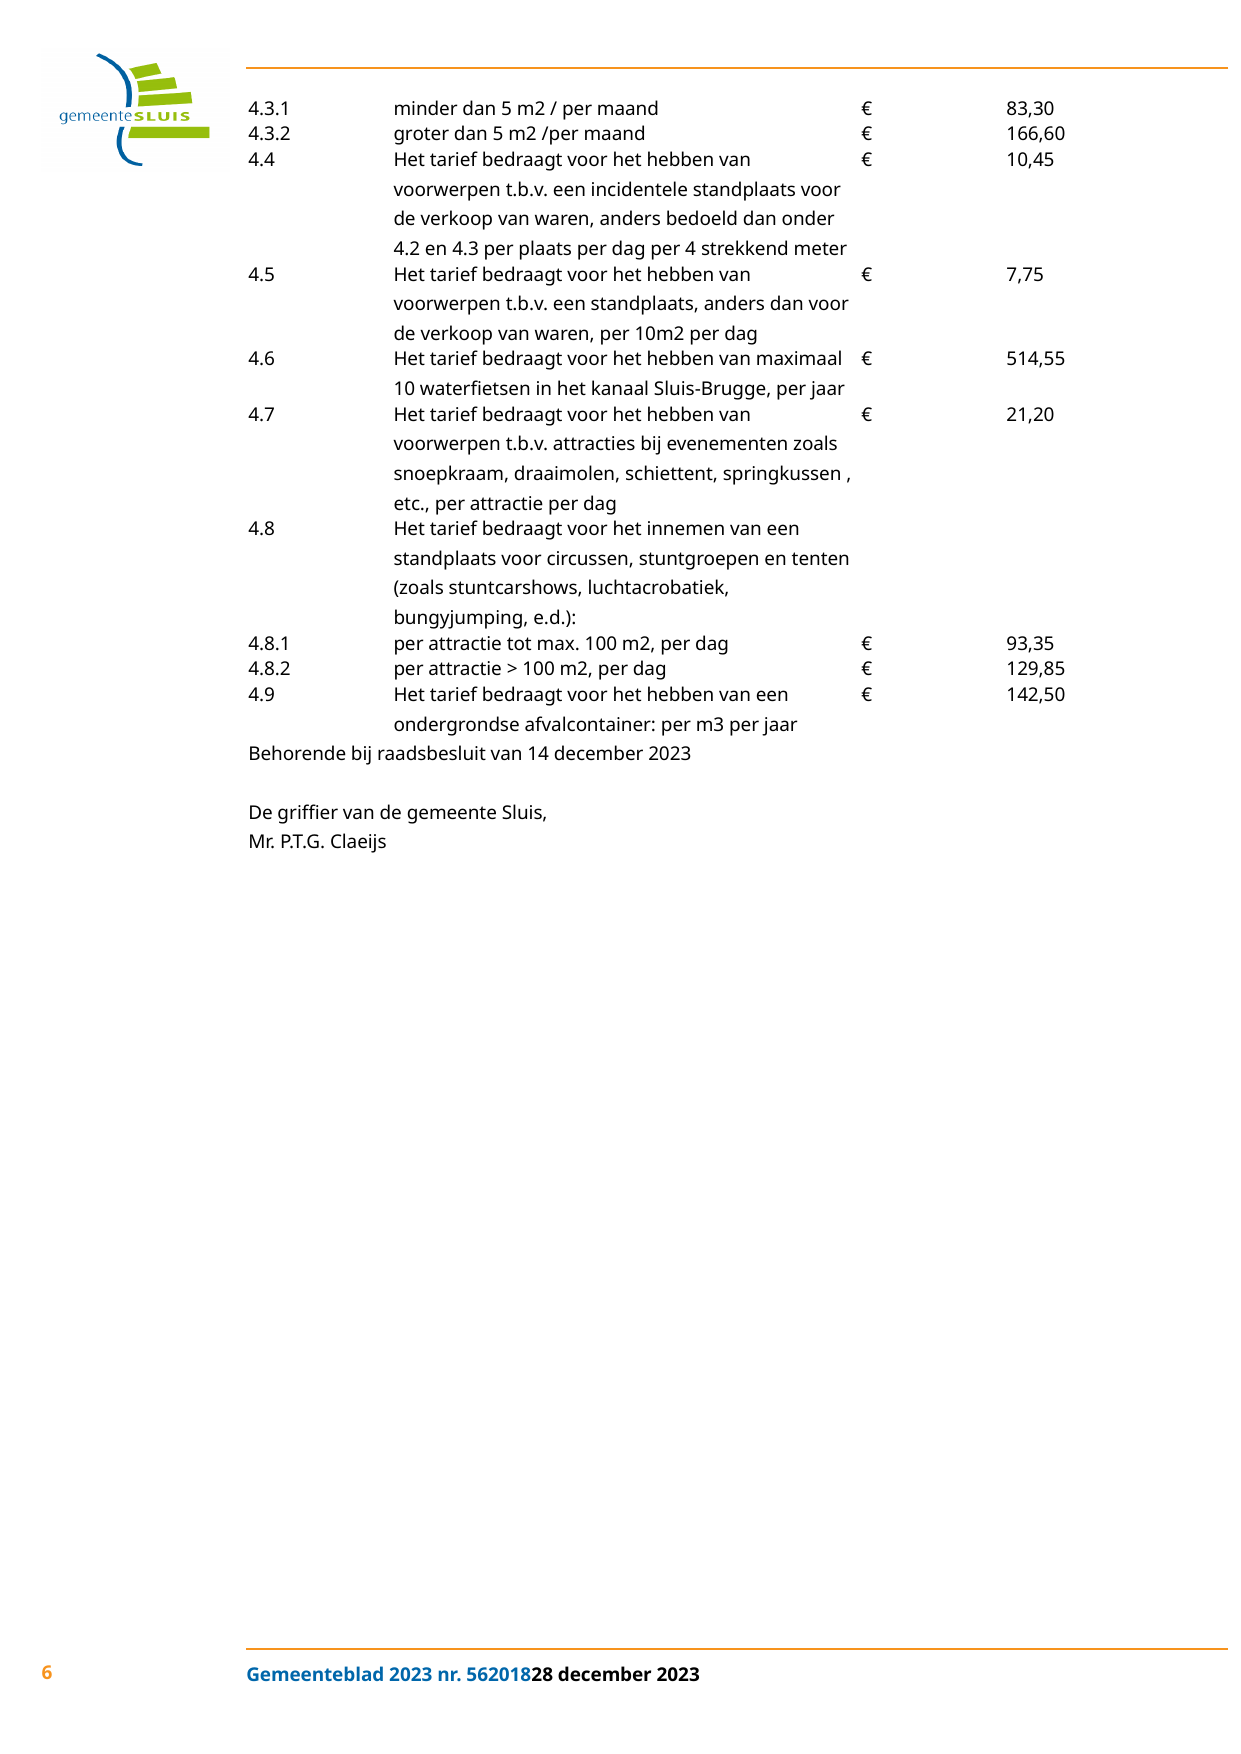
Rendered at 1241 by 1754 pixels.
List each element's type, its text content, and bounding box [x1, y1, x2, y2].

table_cell per attractie tot max. 100 m2, per dag [393, 630, 861, 656]
table_cell € [861, 681, 1006, 737]
table_cell 4.3.1 [248, 95, 393, 121]
table_cell € [861, 95, 1006, 121]
table_cell 4.8 [248, 515, 393, 630]
table_cell [1006, 515, 1152, 630]
table_cell 4.7 [248, 401, 393, 515]
table_cell 4.8.2 [248, 656, 393, 681]
table_cell € [861, 656, 1006, 681]
table_cell € [861, 346, 1006, 401]
table_cell Het tarief bedraagt voor het hebben van maximaal 10 waterfietsen in het kanaal Sluis-Brugge, per jaar [393, 346, 861, 401]
table_cell 4.6 [248, 346, 393, 401]
table_cell 142,50 [1006, 681, 1152, 737]
table_cell 166,60 [1006, 121, 1152, 146]
table_cell € [861, 146, 1006, 261]
table_cell € [861, 121, 1006, 146]
table_cell Het tarief bedraagt voor het hebben van voorwerpen t.b.v. attracties bij evenementen zoals snoepkraam, draaimolen, schiettent, springkussen , etc., per attractie per dag [393, 401, 861, 515]
table_cell groter dan 5 m2 /per maand [393, 121, 861, 146]
table_cell 4.8.1 [248, 630, 393, 656]
table_cell 7,75 [1006, 261, 1152, 346]
table_cell 4.3.2 [248, 121, 393, 146]
table_cell € [861, 630, 1006, 656]
table_cell per attractie > 100 m2, per dag [393, 656, 861, 681]
table_cell 83,30 [1006, 95, 1152, 121]
table_cell 4.4 [248, 146, 393, 261]
table_cell 93,35 [1006, 630, 1152, 656]
table_cell € [861, 401, 1006, 515]
table_cell 4.5 [248, 261, 393, 346]
picture [41, 47, 231, 172]
table_cell 514,55 [1006, 346, 1152, 401]
table_cell € [861, 261, 1006, 346]
table_cell [861, 515, 1006, 630]
table_cell minder dan 5 m2 / per maand [393, 95, 861, 121]
table_cell Het tarief bedraagt voor het hebben van voorwerpen t.b.v. een incidentele standplaats voor de verkoop van waren, anders bedoeld dan onder 4.2 en 4.3 per plaats per dag per 4 strekkend meter [393, 146, 861, 261]
table_cell Het tarief bedraagt voor het hebben van voorwerpen t.b.v. een standplaats, anders dan voor de verkoop van waren, per 10m2 per dag [393, 261, 861, 346]
table_cell 21,20 [1006, 401, 1152, 515]
table_cell Het tarief bedraagt voor het innemen van een standplaats voor circussen, stuntgroepen en tenten (zoals stuntcarshows, luchtacrobatiek, bungyjumping, e.d.): [393, 515, 861, 630]
text Behorende bij raadsbesluit van 14 december 2023 [248, 740, 1152, 766]
text De griffier van de gemeente Sluis, [248, 799, 1152, 825]
text Mr. P.T.G. Claeijs [248, 829, 1152, 854]
table_cell Het tarief bedraagt voor het hebben van een ondergrondse afvalcontainer: per m3 per jaar [393, 681, 861, 737]
table_cell 129,85 [1006, 656, 1152, 681]
table_cell 10,45 [1006, 146, 1152, 261]
table_cell 4.9 [248, 681, 393, 737]
